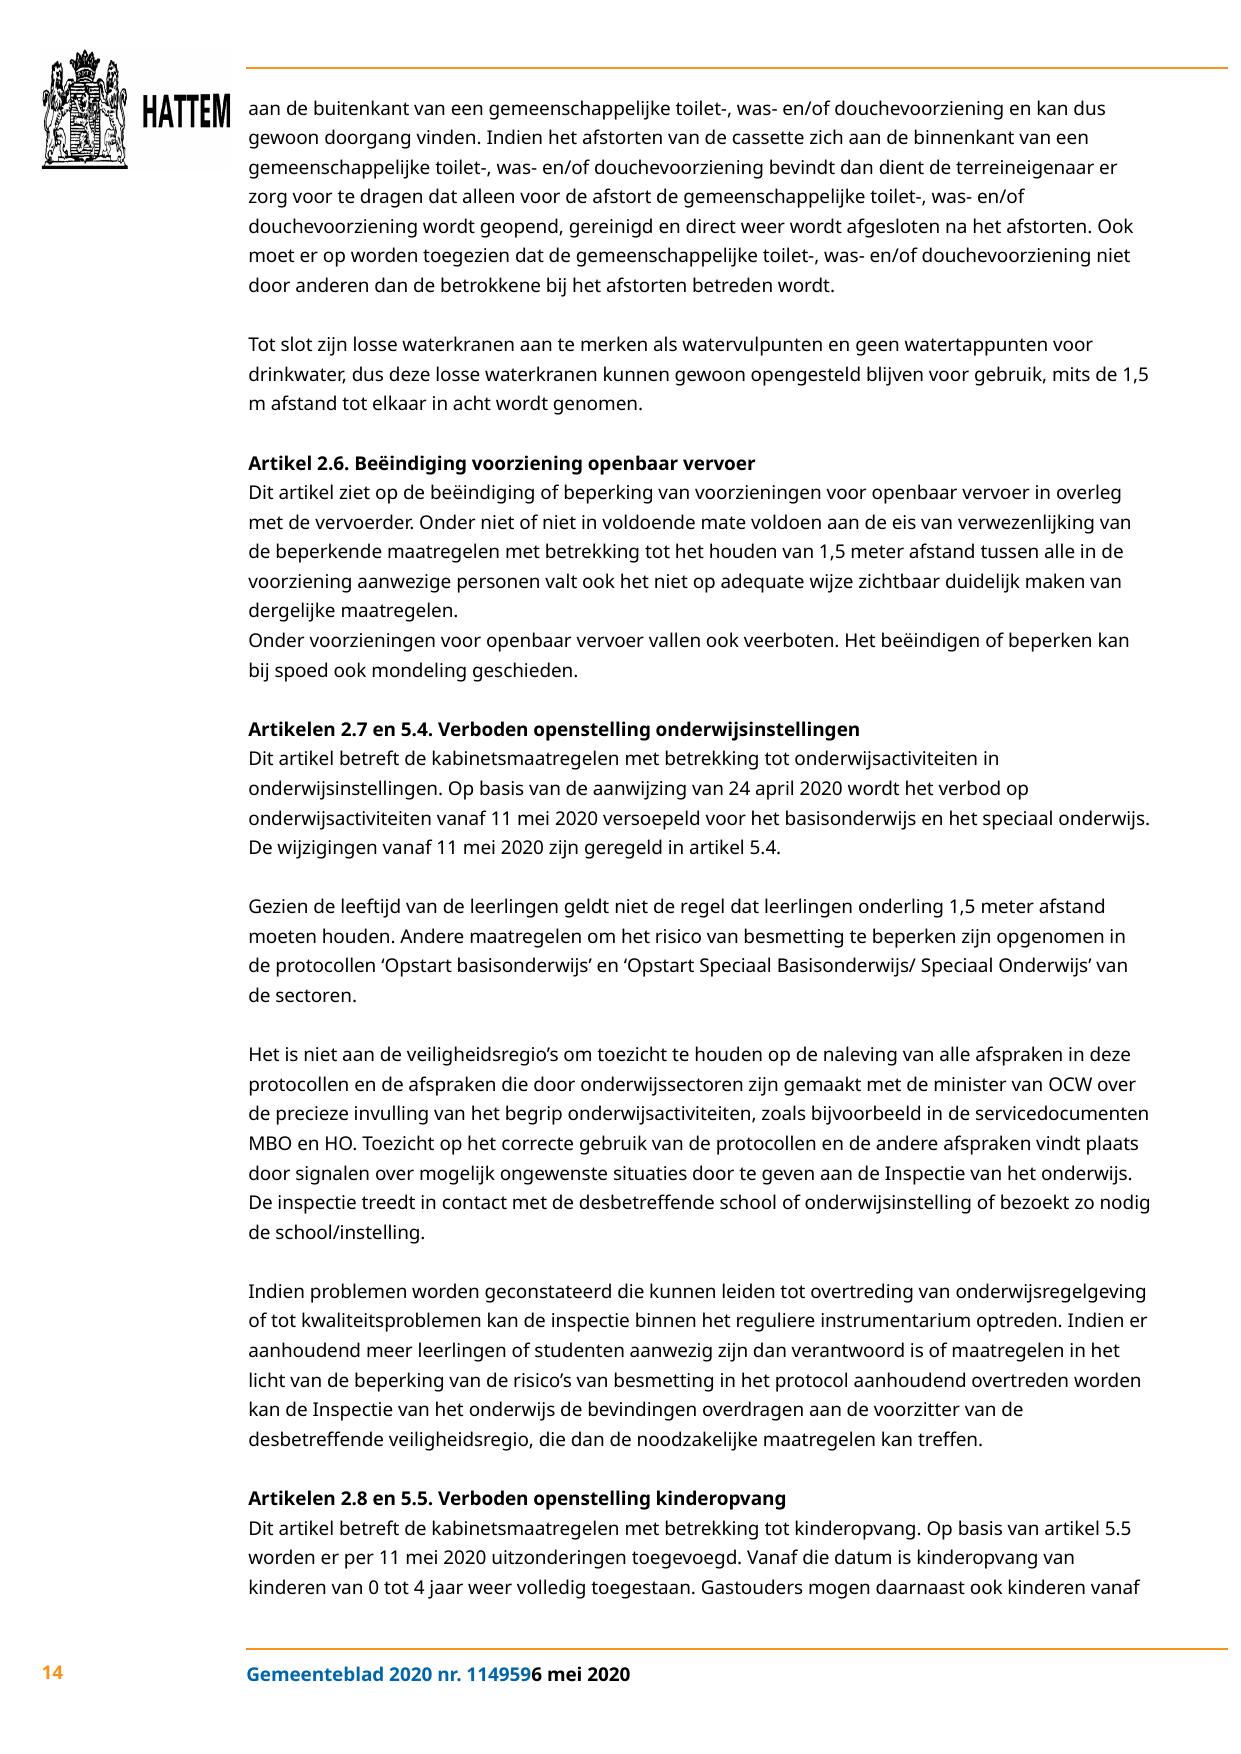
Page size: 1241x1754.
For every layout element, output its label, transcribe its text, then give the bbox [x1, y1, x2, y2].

text Indien problemen worden geconstateerd die kunnen leiden tot overtreding van onderwijsregelgeving of tot kwaliteitsproblemen kan de inspectie binnen het reguliere instrumentarium optreden. Indien er aanhoudend meer leerlingen of studenten aanwezig zijn dan verantwoord is of maatregelen in het licht van de beperking van de risico’s van besmetting in het protocol aanhoudend overtreden worden kan de Inspectie van het onderwijs de bevindingen overdragen aan de voorzitter van de desbetreffende veiligheidsregio, die dan de noodzakelijke maatregelen kan treffen. [248, 1278, 1152, 1452]
text Artikel 2.6. Beëindiging voorziening openbaar vervoer [248, 450, 1152, 476]
text Dit artikel betreft de kabinetsmaatregelen met betrekking tot onderwijsactiviteiten in onderwijsinstellingen. Op basis van de aanwijzing van 24 april 2020 wordt het verbod op onderwijsactiviteiten vanaf 11 mei 2020 versoepeld voor het basisonderwijs en het speciaal onderwijs. De wijzigingen vanaf 11 mei 2020 zijn geregeld in artikel 5.4. [248, 746, 1152, 860]
text Artikelen 2.7 en 5.4. Verboden openstelling onderwijsinstellingen [248, 716, 1152, 742]
text Onder voorzieningen voor openbaar vervoer vallen ook veerboten. Het beëindigen of beperken kan bij spoed ook mondeling geschieden. [248, 627, 1152, 683]
text Tot slot zijn losse waterkranen aan te merken als watervulpunten en geen watertappunten voor drinkwater, dus deze losse waterkranen kunnen gewoon opengesteld blijven voor gebruik, mits de 1,5 m afstand tot elkaar in acht wordt genomen. [248, 331, 1152, 416]
text aan de buitenkant van een gemeenschappelijke toilet-, was- en/of douchevoorziening en kan dus gewoon doorgang vinden. Indien het afstorten van de cassette zich aan de binnenkant van een gemeenschappelijke toilet-, was- en/of douchevoorziening bevindt dan dient de terreineigenaar er zorg voor te dragen dat alleen voor de afstort de gemeenschappelijke toilet-, was- en/of douchevoorziening wordt geopend, gereinigd en direct weer wordt afgesloten na het afstorten. Ook moet er op worden toegezien dat de gemeenschappelijke toilet-, was- en/of douchevoorziening niet door anderen dan de betrokkene bij het afstorten betreden wordt. [248, 95, 1152, 298]
text Dit artikel betreft de kabinetsmaatregelen met betrekking tot kinderopvang. Op basis van artikel 5.5 worden er per 11 mei 2020 uitzonderingen toegevoegd. Vanaf die datum is kinderopvang van kinderen van 0 tot 4 jaar weer volledig toegestaan. Gastouders mogen daarnaast ook kinderen vanaf [248, 1515, 1152, 1600]
text Artikelen 2.8 en 5.5. Verboden openstelling kinderopvang [248, 1485, 1152, 1511]
text Dit artikel ziet op de beëindiging of beperking van voorzieningen voor openbaar vervoer in overleg met de vervoerder. Onder niet of niet in voldoende mate voldoen aan de eis van verwezenlijking van de beperkende maatregelen met betrekking tot het houden van 1,5 meter afstand tussen alle in de voorziening aanwezige personen valt ook het niet op adequate wijze zichtbaar duidelijk maken van dergelijke maatregelen. [248, 479, 1152, 623]
picture [41, 47, 231, 172]
text Gezien de leeftijd van de leerlingen geldt niet de regel dat leerlingen onderling 1,5 meter afstand moeten houden. Andere maatregelen om het risico van besmetting te beperken zijn opgenomen in de protocollen ‘Opstart basisonderwijs’ en ‘Opstart Speciaal Basisonderwijs/ Speciaal Onderwijs’ van de sectoren. [248, 893, 1152, 1008]
text Het is niet aan de veiligheidsregio’s om toezicht te houden op de naleving van alle afspraken in deze protocollen en de afspraken die door onderwijssectoren zijn gemaakt met de minister van OCW over de precieze invulling van het begrip onderwijsactiviteiten, zoals bijvoorbeeld in de servicedocumenten MBO en HO. Toezicht op het correcte gebruik van de protocollen en de andere afspraken vindt plaats door signalen over mogelijk ongewenste situaties door te geven aan de Inspectie van het onderwijs. De inspectie treedt in contact met de desbetreffende school of onderwijsinstelling of bezoekt zo nodig de school/instelling. [248, 1041, 1152, 1245]
